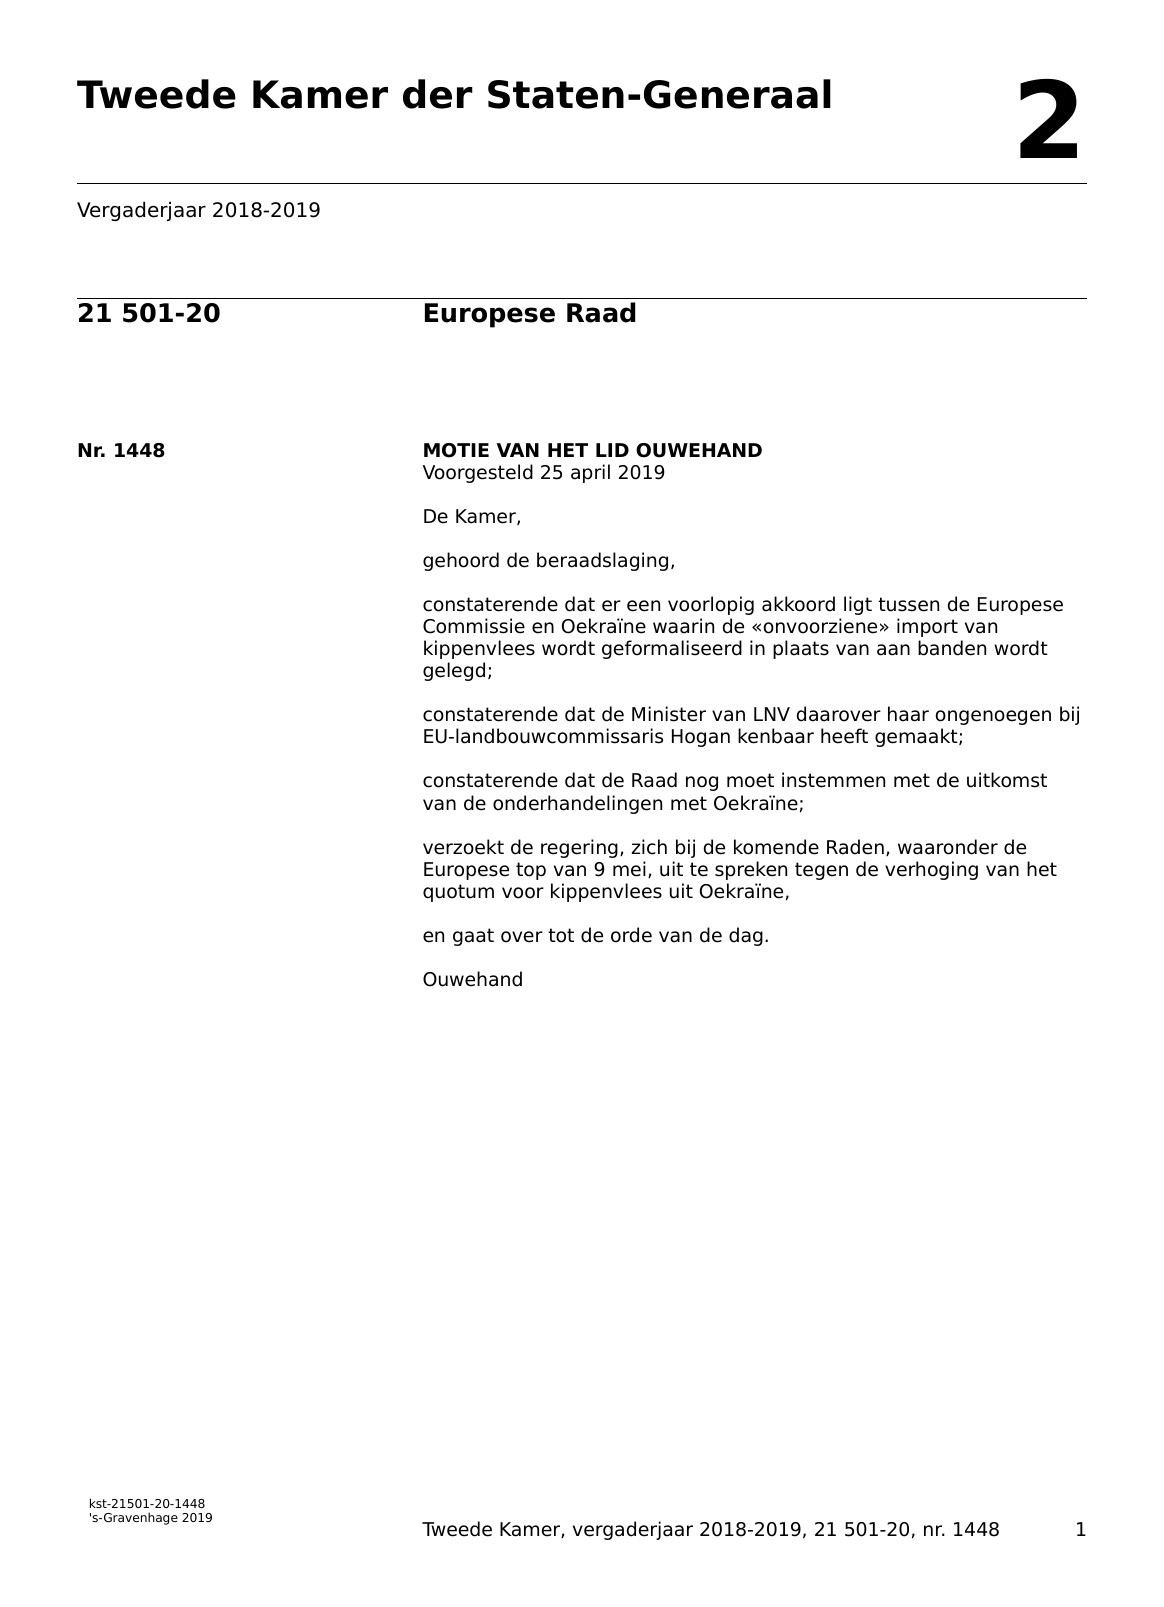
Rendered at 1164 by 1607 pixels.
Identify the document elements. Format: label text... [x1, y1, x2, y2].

text De Kamer, [422, 506, 1087, 528]
subtitle 21 501-20 Europese Raad [77, 299, 1087, 329]
table_header 2 [886, 59, 1087, 183]
table_cell Vergaderjaar 2018-2019 [77, 184, 1087, 298]
text verzoekt de regering, zich bij de komende Raden, waaronder de Europese top van 9 mei, uit te spreken tegen de verhoging van het quotum voor kippenvlees uit Oekraïne, [422, 837, 1087, 902]
text constaterende dat de Raad nog moet instemmen met de uitkomst van de onderhandelingen met Oekraïne; [422, 770, 1087, 814]
text en gaat over tot de orde van de dag. [422, 925, 1087, 947]
text 's-Gravenhage 2019 [88, 1511, 323, 1525]
table_header Tweede Kamer der Staten-Generaal [77, 59, 886, 183]
text constaterende dat er een voorlopig akkoord ligt tussen de Europese Commissie en Oekraïne waarin de «onvoorziene» import van kippenvlees wordt geformaliseerd in plaats van aan banden wordt gelegd; [422, 594, 1087, 682]
text Voorgesteld 25 april 2019 [422, 462, 1087, 484]
text gehoord de beraadslaging, [422, 550, 1087, 572]
subtitle Nr. 1448 MOTIE VAN HET LID OUWEHAND [77, 440, 1087, 462]
text constaterende dat de Minister van LNV daarover haar ongenoegen bij EU-landbouwcommissaris Hogan kenbaar heeft gemaakt; [422, 704, 1087, 748]
text Ouwehand [422, 969, 1087, 991]
text kst-21501-20-1448 [88, 1497, 323, 1511]
